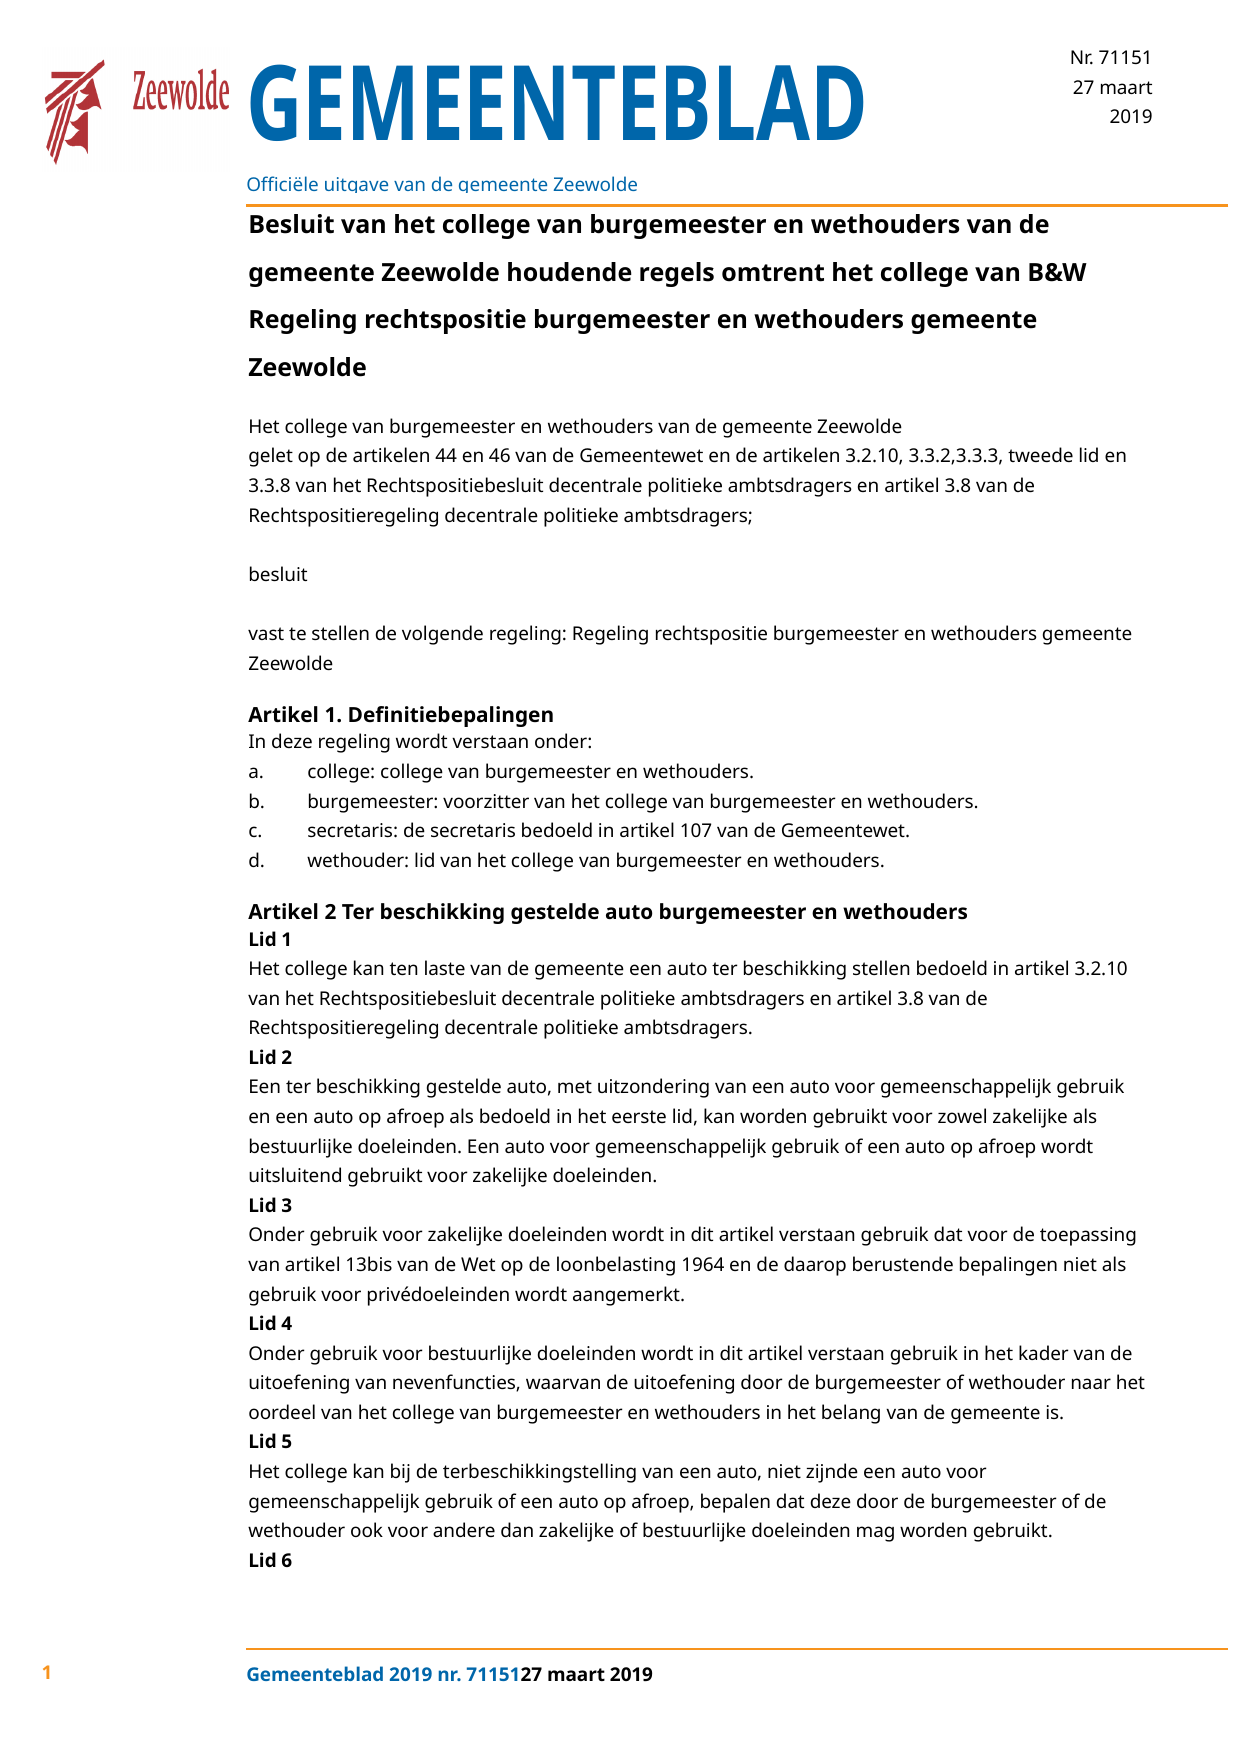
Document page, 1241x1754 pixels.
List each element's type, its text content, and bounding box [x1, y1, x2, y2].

text gelet op de artikelen 44 en 46 van de Gemeentewet en de artikelen 3.2.10, 3.3.2,3.3.3, tweede lid en 3.3.8 van het Rechtspositiebesluit decentrale politieke ambtsdragers en artikel 3.8 van de Rechtspositieregeling decentrale politieke ambtsdragers; [248, 443, 1152, 528]
text Lid 3 [248, 1192, 1152, 1218]
list burgemeester: voorzitter van het college van burgemeester en wethouders. [248, 788, 1152, 813]
text Lid 4 [248, 1310, 1152, 1336]
text besluit [248, 561, 1152, 587]
text Het college kan ten laste van de gemeente een auto ter beschikking stellen bedoeld in artikel 3.2.10 van het Rechtspositiebesluit decentrale politieke ambtsdragers en artikel 3.8 van de Rechtspositieregeling decentrale politieke ambtsdragers. [248, 955, 1152, 1040]
text In deze regeling wordt verstaan onder: [248, 729, 1152, 754]
text Onder gebruik voor zakelijke doeleinden wordt in dit artikel verstaan gebruik dat voor de toepassing van artikel 13bis van de Wet op de loonbelasting 1964 en de daarop berustende bepalingen niet als gebruik voor privédoeleinden wordt aangemerkt. [248, 1222, 1152, 1307]
text Lid 5 [248, 1429, 1152, 1454]
text Lid 6 [248, 1547, 1152, 1573]
list secretaris: de secretaris bedoeld in artikel 107 van de Gemeentewet. [248, 817, 1152, 843]
picture [41, 47, 231, 172]
text Een ter beschikking gestelde auto, met uitzondering van een auto voor gemeenschappelijk gebruik en een auto op afroep als bedoeld in het eerste lid, kan worden gebruikt voor zowel zakelijke als bestuurlijke doeleinden. Een auto voor gemeenschappelijk gebruik of een auto op afroep wordt uitsluitend gebruikt voor zakelijke doeleinden. [248, 1074, 1152, 1188]
text Lid 2 [248, 1044, 1152, 1070]
list wethouder: lid van het college van burgemeester en wethouders. [248, 847, 1152, 873]
text Het college kan bij de terbeschikkingstelling van een auto, niet zijnde een auto voor gemeenschappelijk gebruik of een auto op afroep, bepalen dat deze door de burgemeester of de wethouder ook voor andere dan zakelijke of bestuurlijke doeleinden mag worden gebruikt. [248, 1458, 1152, 1543]
text vast te stellen de volgende regeling: Regeling rechtspositie burgemeester en wethouders gemeente Zeewolde [248, 620, 1152, 676]
text Het college van burgemeester en wethouders van de gemeente Zeewolde [248, 413, 1152, 439]
text Artikel 1. Definitiebepalingen [248, 700, 1152, 729]
list college: college van burgemeester en wethouders. [248, 758, 1152, 784]
text Onder gebruik voor bestuurlijke doeleinden wordt in dit artikel verstaan gebruik in het kader van de uitoefening van nevenfuncties, waarvan de uitoefening door de burgemeester of wethouder naar het oordeel van het college van burgemeester en wethouders in het belang van de gemeente is. [248, 1340, 1152, 1425]
text Besluit van het college van burgemeester en wethouders van de gemeente Zeewolde houdende regels omtrent het college van B&W Regeling rechtspositie burgemeester en wethouders gemeente Zeewolde [248, 207, 1152, 384]
text Lid 1 [248, 926, 1152, 952]
text Artikel 2 Ter beschikking gestelde auto burgemeester en wethouders [248, 897, 1152, 926]
